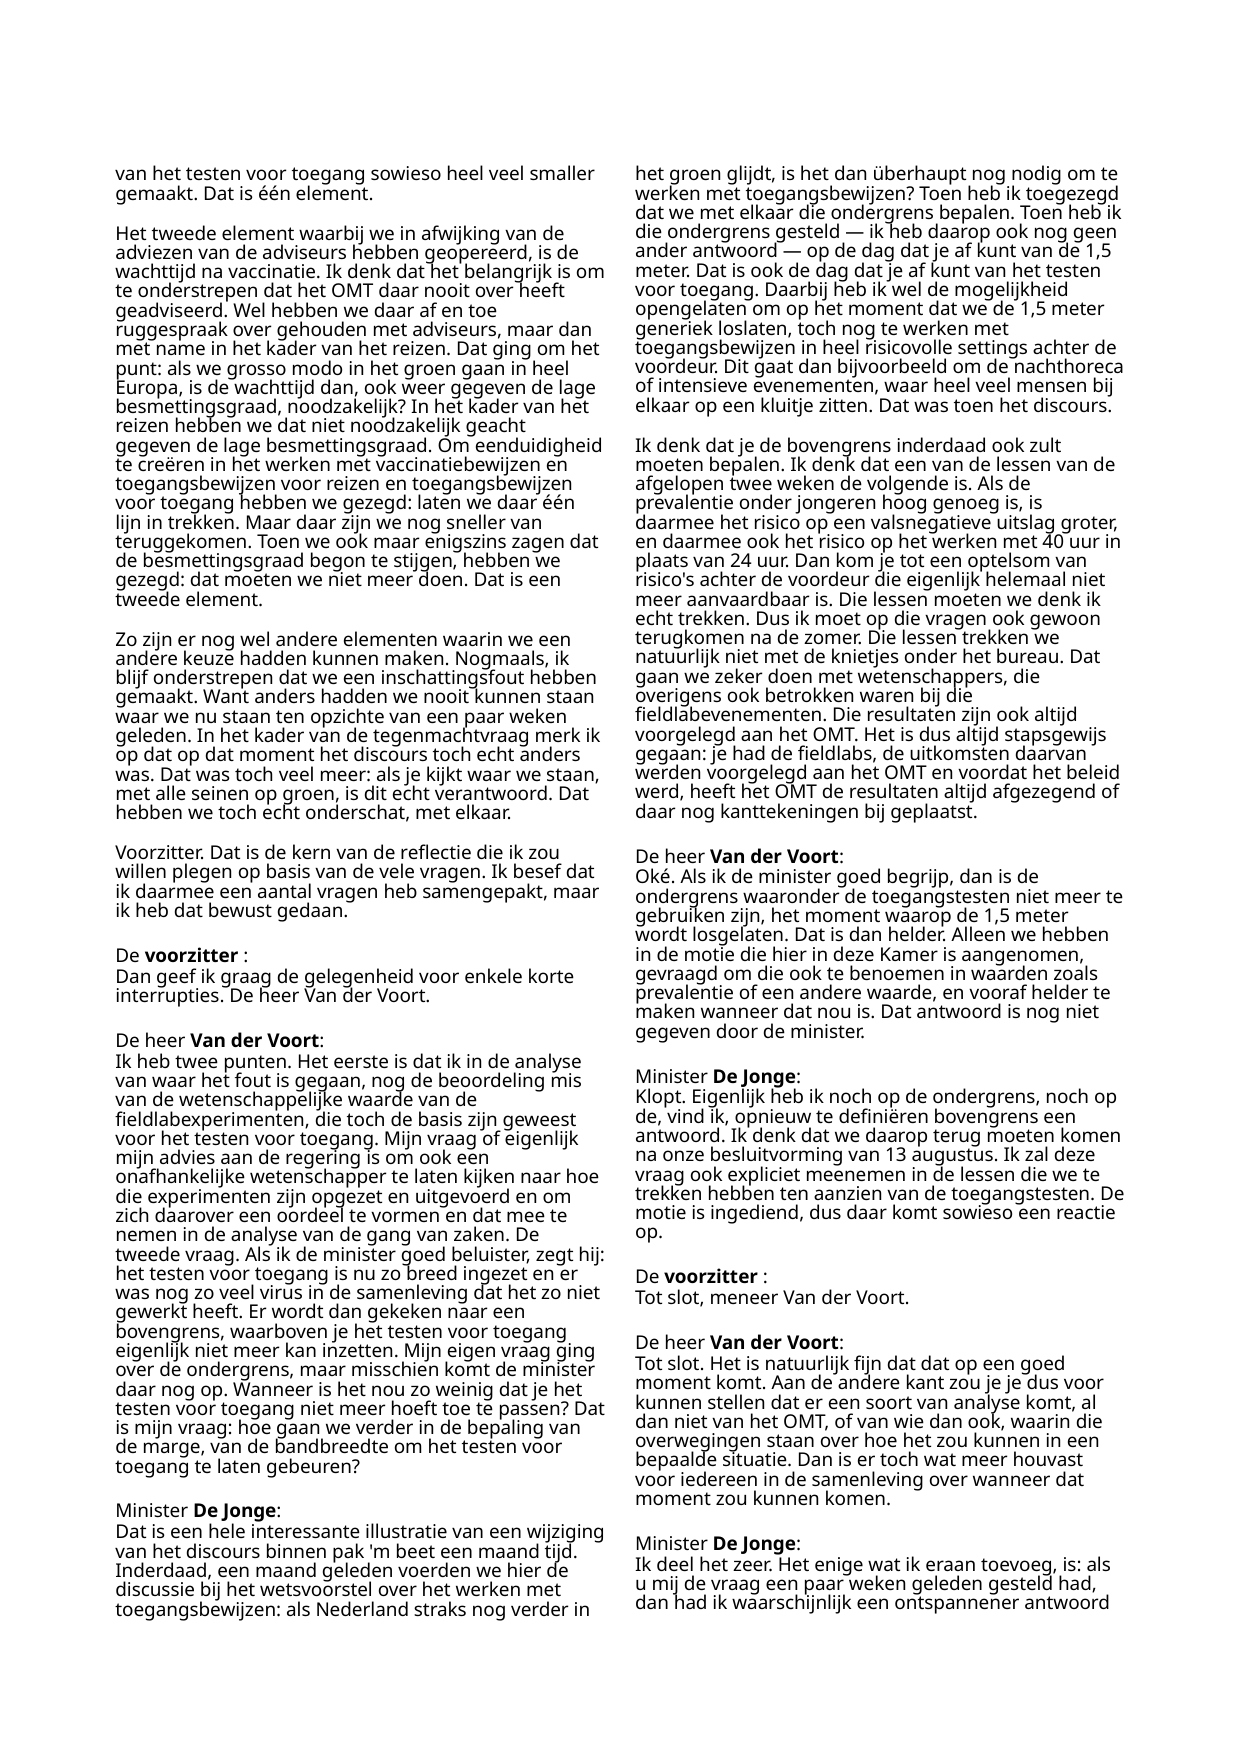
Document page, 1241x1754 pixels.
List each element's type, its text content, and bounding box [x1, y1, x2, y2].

text Oké. Als ik de minister goed begrijp, dan is de ondergrens waaronder de toegangstesten niet meer te gebruiken zijn, het moment waarop de 1,5 meter wordt losgelaten. Dat is dan helder. Alleen we hebben in de motie die hier in deze Kamer is aangenomen, gevraagd om die ook te benoemen in waarden zoals prevalentie of een andere waarde, en vooraf helder te maken wanneer dat nou is. Dat antwoord is nog niet gegeven door de minister. [635, 868, 1125, 1042]
text Het tweede element waarbij we in afwijking van de adviezen van de adviseurs hebben geopereerd, is de wachttijd na vaccinatie. Ik denk dat het belangrijk is om te onderstrepen dat het OMT daar nooit over heeft geadviseerd. Wel hebben we daar af en toe ruggespraak over gehouden met adviseurs, maar dan met name in het kader van het reizen. Dat ging om het punt: als we grosso modo in het groen gaan in heel Europa, is de wachttijd dan, ook weer gegeven de lage besmettingsgraad, noodzakelijk? In het kader van het reizen hebben we dat niet noodzakelijk geacht gegeven de lage besmettingsgraad. Om eenduidigheid te creëren in het werken met vaccinatiebewijzen en toegangsbewijzen voor reizen en toegangsbewijzen voor toegang hebben we gezegd: laten we daar één lijn in trekken. Maar daar zijn we nog sneller van teruggekomen. Toen we ook maar enigszins zagen dat de besmettingsgraad begon te stijgen, hebben we gezegd: dat moeten we niet meer doen. Dat is een tweede element. [115, 224, 605, 610]
text Voorzitter. Dat is de kern van de reflectie die ik zou willen plegen op basis van de vele vragen. Ik besef dat ik daarmee een aantal vragen heb samengepakt, maar ik heb dat bewust gedaan. [115, 844, 605, 921]
text Ik heb twee punten. Het eerste is dat ik in de analyse van waar het fout is gegaan, nog de beoordeling mis van de wetenschappelijke waarde van de fieldlabexperimenten, die toch de basis zijn geweest voor het testen voor toegang. Mijn vraag of eigenlijk mijn advies aan de regering is om ook een onafhankelijke wetenschapper te laten kijken naar hoe die experimenten zijn opgezet en uitgevoerd en om zich daarover een oordeel te vormen en dat mee te nemen in de analyse van de gang van zaken. De tweede vraag. Als ik de minister goed beluister, zegt hij: het testen voor toegang is nu zo breed ingezet en er was nog zo veel virus in de samenleving dat het zo niet gewerkt heeft. Er wordt dan gekeken naar een bovengrens, waarboven je het testen voor toegang eigenlijk niet meer kan inzetten. Mijn eigen vraag ging over de ondergrens, maar misschien komt de minister daar nog op. Wanneer is het nou zo weinig dat je het testen voor toegang niet meer hoeft toe te passen? Dat is mijn vraag: hoe gaan we verder in de bepaling van de marge, van de bandbreedte om het testen voor toegang te laten gebeuren? [115, 1053, 605, 1477]
text De voorzitter : [115, 942, 605, 968]
text Zo zijn er nog wel andere elementen waarin we een andere keuze hadden kunnen maken. Nogmaals, ik blijf onderstrepen dat we een inschattingsfout hebben gemaakt. Want anders hadden we nooit kunnen staan waar we nu staan ten opzichte van een paar weken geleden. In het kader van de tegenmachtvraag merk ik op dat op dat moment het discours toch echt anders was. Dat was toch veel meer: als je kijkt waar we staan, met alle seinen op groen, is dit echt verantwoord. Dat hebben we toch echt onderschat, met elkaar. [115, 631, 605, 823]
text Dan geef ik graag de gelegenheid voor enkele korte interrupties. De heer Van der Voort. [115, 968, 605, 1006]
text Tot slot. Het is natuurlijk fijn dat dat op een goed moment komt. Aan de andere kant zou je je dus voor kunnen stellen dat er een soort van analyse komt, al dan niet van het OMT, of van wie dan ook, waarin die overwegingen staan over hoe het zou kunnen in een bepaalde situatie. Dan is er toch wat meer houvast voor iedereen in de samenleving over wanneer dat moment zou kunnen komen. [635, 1355, 1125, 1509]
text Minister De Jonge: [115, 1498, 605, 1523]
text Ik deel het zeer. Het enige wat ik eraan toevoeg, is: als u mij de vraag een paar weken geleden gesteld had, dan had ik waarschijnlijk een ontspannener antwoord [635, 1556, 1125, 1614]
text van het testen voor toegang sowieso heel veel smaller gemaakt. Dat is één element. [115, 165, 605, 204]
text De voorzitter : [635, 1263, 1125, 1289]
text De heer Van der Voort: [115, 1027, 605, 1053]
text het groen glijdt, is het dan überhaupt nog nodig om te werken met toegangsbewijzen? Toen heb ik toegezegd dat we met elkaar die ondergrens bepalen. Toen heb ik die ondergrens gesteld — ik heb daarop ook nog geen ander antwoord — op de dag dat je af kunt van de 1,5 meter. Dat is ook de dag dat je af kunt van het testen voor toegang. Daarbij heb ik wel de mogelijkheid opengelaten om op het moment dat we de 1,5 meter generiek loslaten, toch nog te werken met toegangsbewijzen in heel risicovolle settings achter de voordeur. Dit gaat dan bijvoorbeeld om de nachthoreca of intensieve evenementen, waar heel veel mensen bij elkaar op een kluitje zitten. Dat was toen het discours. [635, 165, 1125, 416]
text Klopt. Eigenlijk heb ik noch op de ondergrens, noch op de, vind ik, opnieuw te definiëren bovengrens een antwoord. Ik denk dat we daarop terug moeten komen na onze besluitvorming van 13 augustus. Ik zal deze vraag ook expliciet meenemen in de lessen die we te trekken hebben ten aanzien van de toegangstesten. De motie is ingediend, dus daar komt sowieso een reactie op. [635, 1088, 1125, 1243]
text Tot slot, meneer Van der Voort. [635, 1289, 1125, 1308]
text Ik denk dat je de bovengrens inderdaad ook zult moeten bepalen. Ik denk dat een van de lessen van de afgelopen twee weken de volgende is. Als de prevalentie onder jongeren hoog genoeg is, is daarmee het risico op een valsnegatieve uitslag groter, en daarmee ook het risico op het werken met 40 uur in plaats van 24 uur. Dan kom je tot een optelsom van risico's achter de voordeur die eigenlijk helemaal niet meer aanvaardbaar is. Die lessen moeten we denk ik echt trekken. Dus ik moet op die vragen ook gewoon terugkomen na de zomer. Die lessen trekken we natuurlijk niet met de knietjes onder het bureau. Dat gaan we zeker doen met wetenschappers, die overigens ook betrokken waren bij die fieldlabevenementen. Die resultaten zijn ook altijd voorgelegd aan het OMT. Het is dus altijd stapsgewijs gegaan: je had de fieldlabs, de uitkomsten daarvan werden voorgelegd aan het OMT en voordat het beleid werd, heeft het OMT de resultaten altijd afgezegend of daar nog kanttekeningen bij geplaatst. [635, 437, 1125, 822]
text Minister De Jonge: [635, 1063, 1125, 1088]
text Minister De Jonge: [635, 1530, 1125, 1556]
text De heer Van der Voort: [635, 843, 1125, 868]
text Dat is een hele interessante illustratie van een wijziging van het discours binnen pak 'm beet een maand tijd. Inderdaad, een maand geleden voerden we hier de discussie bij het wetsvoorstel over het werken met toegangsbewijzen: als Nederland straks nog verder in [115, 1523, 605, 1620]
text De heer Van der Voort: [635, 1329, 1125, 1355]
